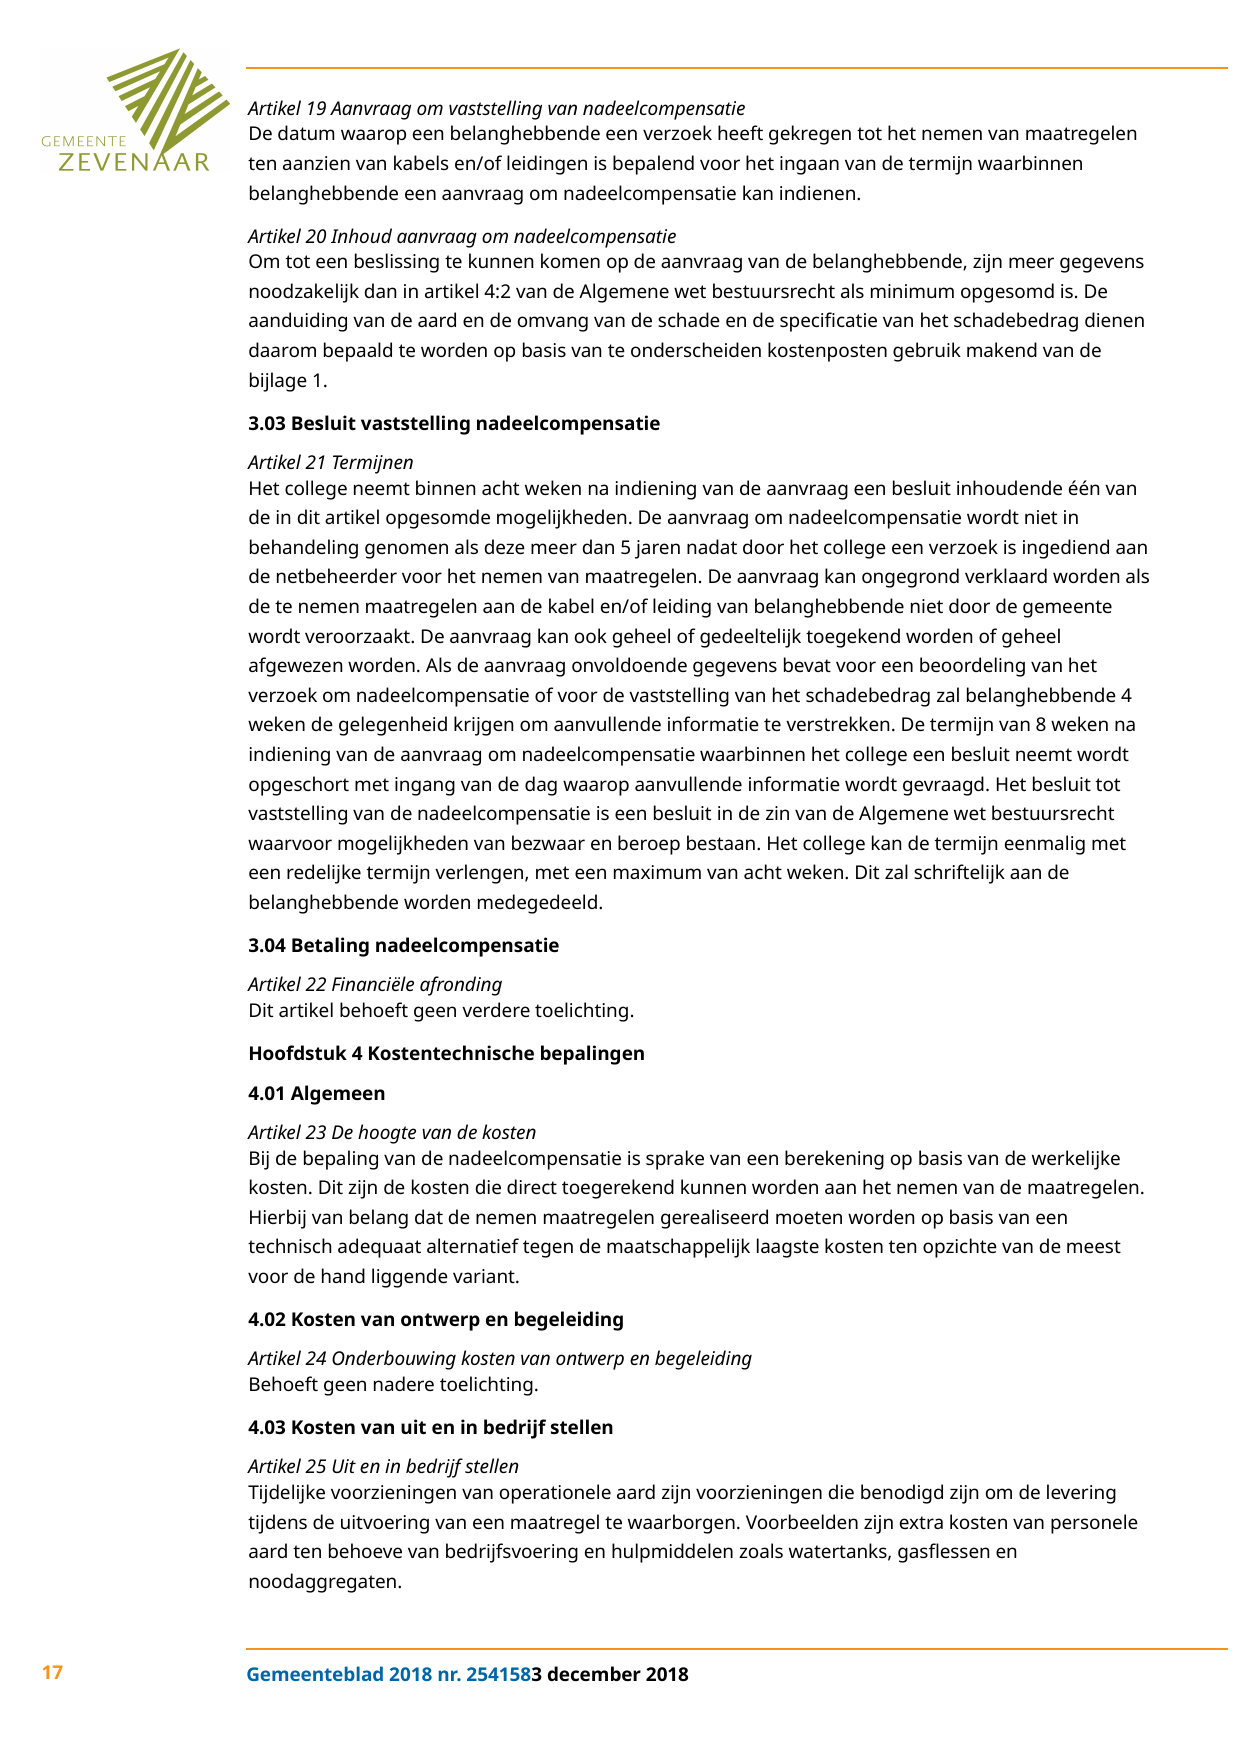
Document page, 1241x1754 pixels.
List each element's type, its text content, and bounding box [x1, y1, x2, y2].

text 3.04 Betaling nadeelcompensatie [248, 932, 1152, 958]
text 4.01 Algemeen [248, 1080, 1152, 1105]
text De datum waarop een belanghebbende een verzoek heeft gekregen tot het nemen van maatregelen ten aanzien van kabels en/of leidingen is bepalend voor het ingaan van de termijn waarbinnen belanghebbende een aanvraag om nadeelcompensatie kan indienen. [248, 121, 1152, 205]
text Artikel 19 Aanvraag om vaststelling van nadeelcompensatie [248, 95, 1152, 121]
text Bij de bepaling van de nadeelcompensatie is sprake van een berekening op basis van de werkelijke kosten. Dit zijn de kosten die direct toegerekend kunnen worden aan het nemen van de maatregelen. Hierbij van belang dat de nemen maatregelen gerealiseerd moeten worden op basis van een technisch adequaat alternatief tegen de maatschappelijk laagste kosten ten opzichte van de meest voor de hand liggende variant. [248, 1145, 1152, 1289]
text Dit artikel behoeft geen verdere toelichting. [248, 997, 1152, 1023]
text Tijdelijke voorzieningen van operationele aard zijn voorzieningen die benodigd zijn om de levering tijdens de uitvoering van een maatregel te waarborgen. Voorbeelden zijn extra kosten van personele aard ten behoeve van bedrijfsvoering en hulpmiddelen zoals watertanks, gasflessen en noodaggregaten. [248, 1479, 1152, 1594]
text 4.03 Kosten van uit en in bedrijf stellen [248, 1414, 1152, 1440]
text Artikel 23 De hoogte van de kosten [248, 1119, 1152, 1145]
picture [41, 47, 231, 172]
text 4.02 Kosten van ontwerp en begeleiding [248, 1306, 1152, 1332]
text Artikel 24 Onderbouwing kosten van ontwerp en begeleiding [248, 1345, 1152, 1371]
text Artikel 20 Inhoud aanvraag om nadeelcompensatie [248, 223, 1152, 248]
text Hoofdstuk 4 Kostentechnische bepalingen [248, 1040, 1152, 1066]
text 3.03 Besluit vaststelling nadeelcompensatie [248, 410, 1152, 436]
text Artikel 22 Financiële afronding [248, 972, 1152, 997]
text Artikel 21 Termijnen [248, 449, 1152, 475]
text Artikel 25 Uit en in bedrijf stellen [248, 1453, 1152, 1479]
text Het college neemt binnen acht weken na indiening van de aanvraag een besluit inhoudende één van de in dit artikel opgesomde mogelijkheden. De aanvraag om nadeelcompensatie wordt niet in behandeling genomen als deze meer dan 5 jaren nadat door het college een verzoek is ingediend aan de netbeheerder voor het nemen van maatregelen. De aanvraag kan ongegrond verklaard worden als de te nemen maatregelen aan de kabel en/of leiding van belanghebbende niet door de gemeente wordt veroorzaakt. De aanvraag kan ook geheel of gedeeltelijk toegekend worden of geheel afgewezen worden. Als de aanvraag onvoldoende gegevens bevat voor een beoordeling van het verzoek om nadeelcompensatie of voor de vaststelling van het schadebedrag zal belanghebbende 4 weken de gelegenheid krijgen om aanvullende informatie te verstrekken. De termijn van 8 weken na indiening van de aanvraag om nadeelcompensatie waarbinnen het college een besluit neemt wordt opgeschort met ingang van de dag waarop aanvullende informatie wordt gevraagd. Het besluit tot vaststelling van de nadeelcompensatie is een besluit in de zin van de Algemene wet bestuursrecht waarvoor mogelijkheden van bezwaar en beroep bestaan. Het college kan de termijn eenmalig met een redelijke termijn verlengen, met een maximum van acht weken. Dit zal schriftelijk aan de belanghebbende worden medegedeeld. [248, 475, 1152, 915]
text Behoeft geen nadere toelichting. [248, 1371, 1152, 1397]
text Om tot een beslissing te kunnen komen op de aanvraag van de belanghebbende, zijn meer gegevens noodzakelijk dan in artikel 4:2 van de Algemene wet bestuursrecht als minimum opgesomd is. De aanduiding van de aard en de omvang van de schade en de specificatie van het schadebedrag dienen daarom bepaald te worden op basis van te onderscheiden kostenposten gebruik makend van de bijlage 1. [248, 248, 1152, 393]
